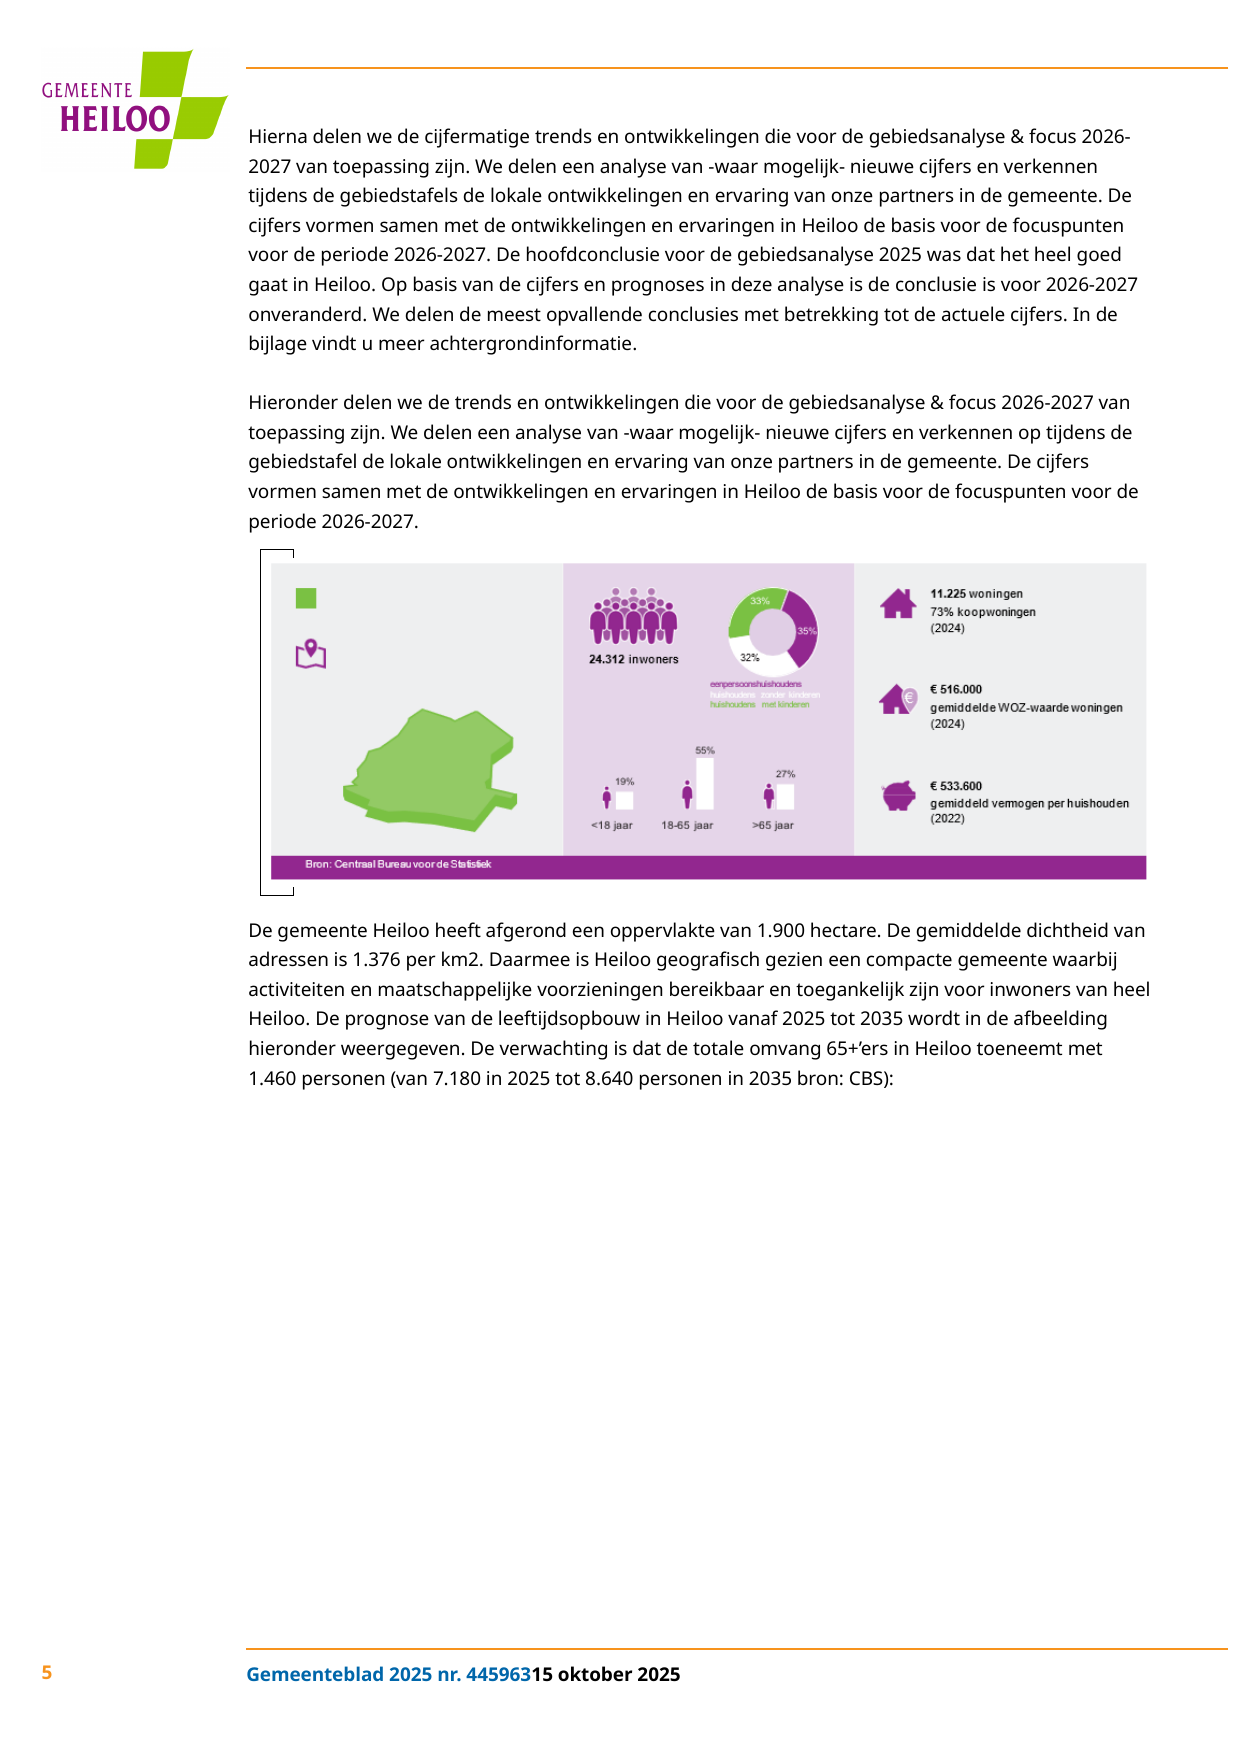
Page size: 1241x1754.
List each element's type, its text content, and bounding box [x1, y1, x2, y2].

picture [41, 47, 231, 172]
picture [268, 558, 1155, 887]
text De gemeente Heiloo heeft afgerond een oppervlakte van 1.900 hectare. De gemiddelde dichtheid van adressen is 1.376 per km2. Daarmee is Heiloo geografisch gezien een compacte gemeente waarbij activiteiten en maatschappelijke voorzieningen bereikbaar en toegankelijk zijn voor inwoners van heel Heiloo. De prognose van de leeftijdsopbouw in Heiloo vanaf 2025 tot 2035 wordt in de afbeelding hieronder weergegeven. De verwachting is dat de totale omvang 65+’ers in Heiloo toeneemt met 1.460 personen (van 7.180 in 2025 tot 8.640 personen in 2035 bron: CBS): [248, 917, 1152, 1091]
text Hierna delen we de cijfermatige trends en ontwikkelingen die voor de gebiedsanalyse & focus 2026-2027 van toepassing zijn. We delen een analyse van -waar mogelijk- nieuwe cijfers en verkennen tijdens de gebiedstafels de lokale ontwikkelingen en ervaring van onze partners in de gemeente. De cijfers vormen samen met de ontwikkelingen en ervaringen in Heiloo de basis voor de focuspunten voor de periode 2026-2027. De hoofdconclusie voor de gebiedsanalyse 2025 was dat het heel goed gaat in Heiloo. Op basis van de cijfers en prognoses in deze analyse is de conclusie is voor 2026-2027 onveranderd. We delen de meest opvallende conclusies met betrekking tot de actuele cijfers. In de bijlage vindt u meer achtergrondinformatie. [248, 123, 1152, 356]
text Hieronder delen we de trends en ontwikkelingen die voor de gebiedsanalyse & focus 2026-2027 van toepassing zijn. We delen een analyse van -waar mogelijk- nieuwe cijfers en verkennen op tijdens de gebiedstafel de lokale ontwikkelingen en ervaring van onze partners in de gemeente. De cijfers vormen samen met de ontwikkelingen en ervaringen in Heiloo de basis voor de focuspunten voor de periode 2026-2027. [248, 389, 1152, 533]
